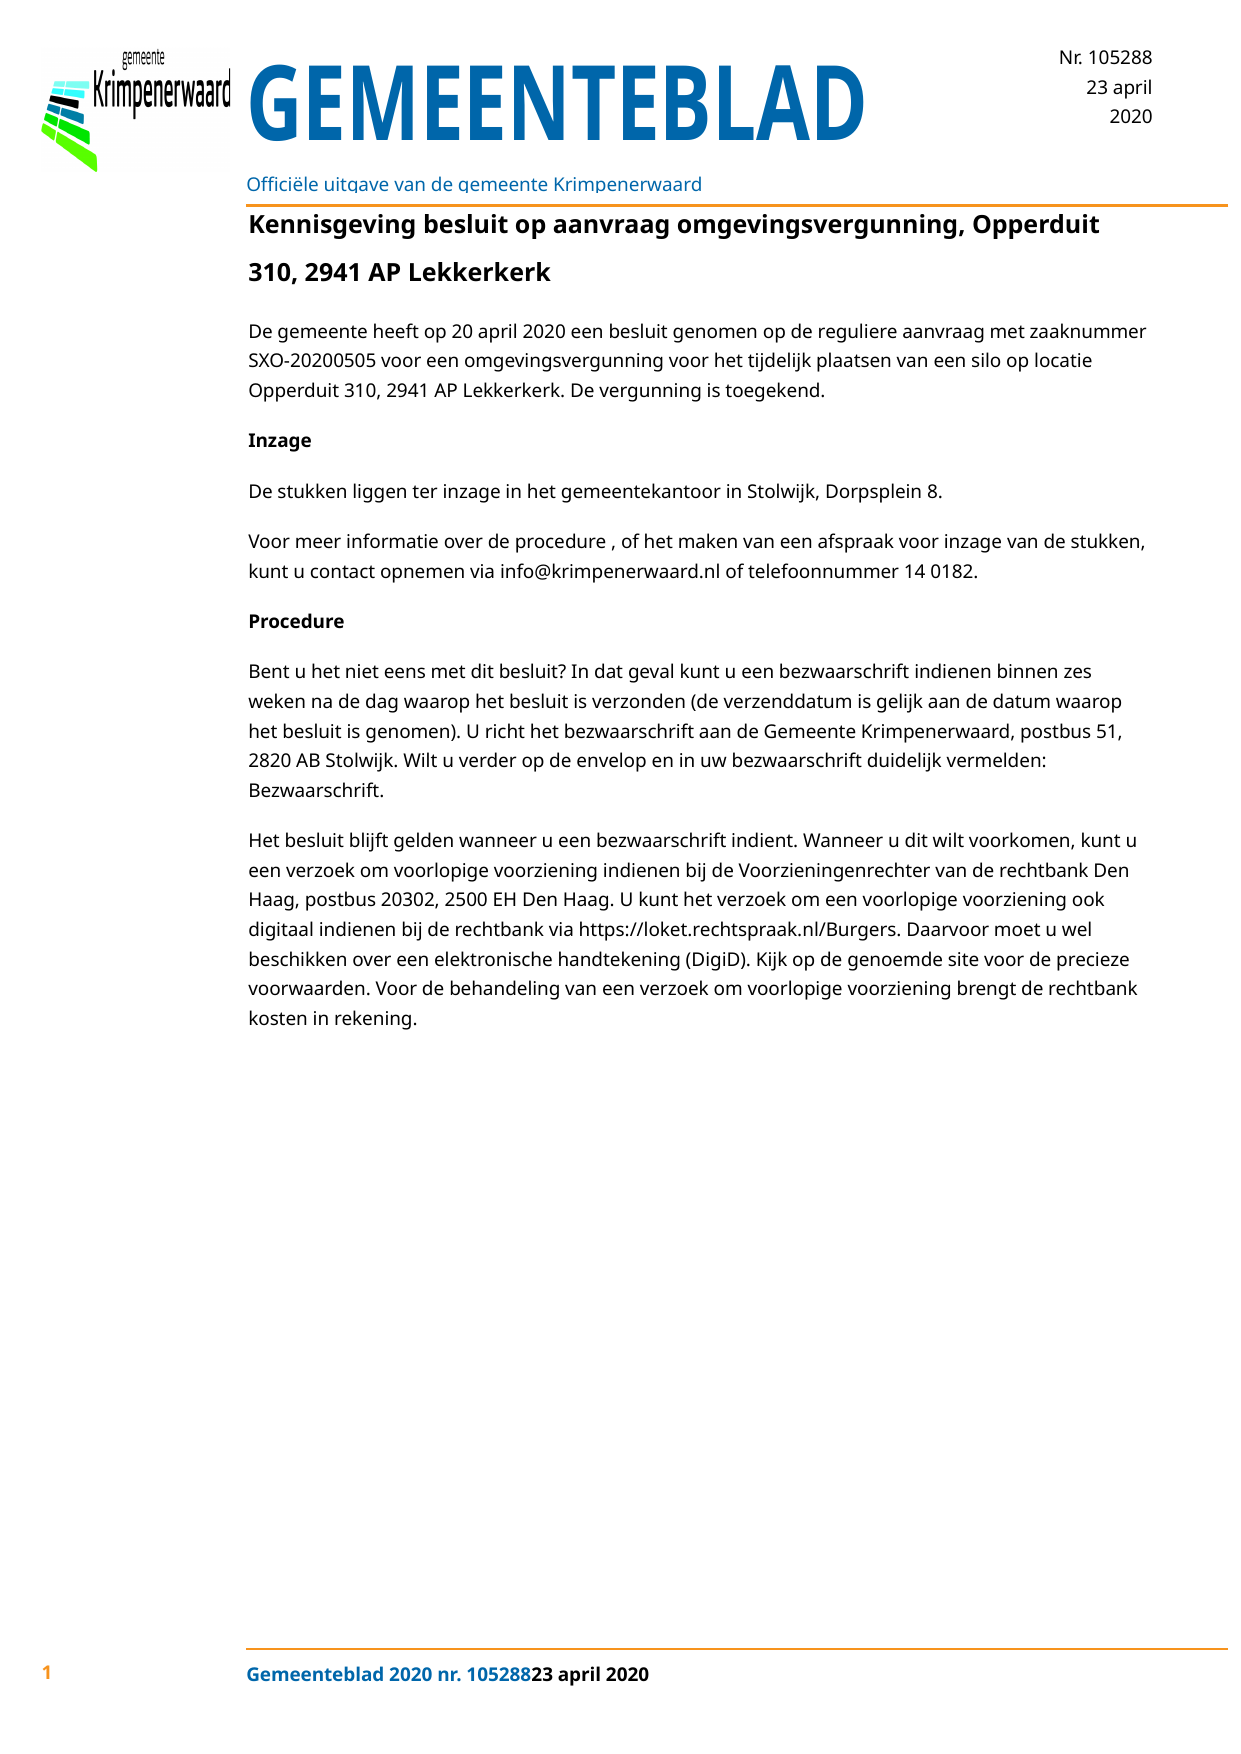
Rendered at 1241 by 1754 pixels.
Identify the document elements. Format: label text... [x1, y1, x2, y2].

text Kennisgeving besluit op aanvraag omgevingsvergunning, Opperduit 310, 2941 AP Lekkerkerk [248, 207, 1152, 288]
text Inzage [248, 427, 1152, 453]
text Procedure [248, 608, 1152, 634]
text Voor meer informatie over de procedure , of het maken van een afspraak voor inzage van de stukken, kunt u contact opnemen via info@krimpenerwaard.nl of telefoonnummer 14 0182. [248, 528, 1152, 584]
text Bent u het niet eens met dit besluit? In dat geval kunt u een bezwaarschrift indienen binnen zes weken na de dag waarop het besluit is verzonden (de verzenddatum is gelijk aan de datum waarop het besluit is genomen). U richt het bezwaarschrift aan de Gemeente Krimpenerwaard, postbus 51, 2820 AB Stolwijk. Wilt u verder op de envelop en in uw bezwaarschrift duidelijk vermelden: Bezwaarschrift. [248, 659, 1152, 803]
picture [41, 47, 231, 172]
text De stukken liggen ter inzage in het gemeentekantoor in Stolwijk, Dorpsplein 8. [248, 478, 1152, 504]
text De gemeente heeft op 20 april 2020 een besluit genomen op de reguliere aanvraag met zaaknummer SXO-20200505 voor een omgevingsvergunning voor het tijdelijk plaatsen van een silo op locatie Opperduit 310, 2941 AP Lekkerkerk. De vergunning is toegekend. [248, 318, 1152, 403]
text Het besluit blijft gelden wanneer u een bezwaarschrift indient. Wanneer u dit wilt voorkomen, kunt u een verzoek om voorlopige voorziening indienen bij de Voorzieningenrechter van de rechtbank Den Haag, postbus 20302, 2500 EH Den Haag. U kunt het verzoek om een voorlopige voorziening ook digitaal indienen bij de rechtbank via https://loket.rechtspraak.nl/Burgers. Daarvoor moet u wel beschikken over een elektronische handtekening (DigiD). Kijk op de genoemde site voor de precieze voorwaarden. Voor de behandeling van een verzoek om voorlopige voorziening brengt de rechtbank kosten in rekening. [248, 827, 1152, 1031]
